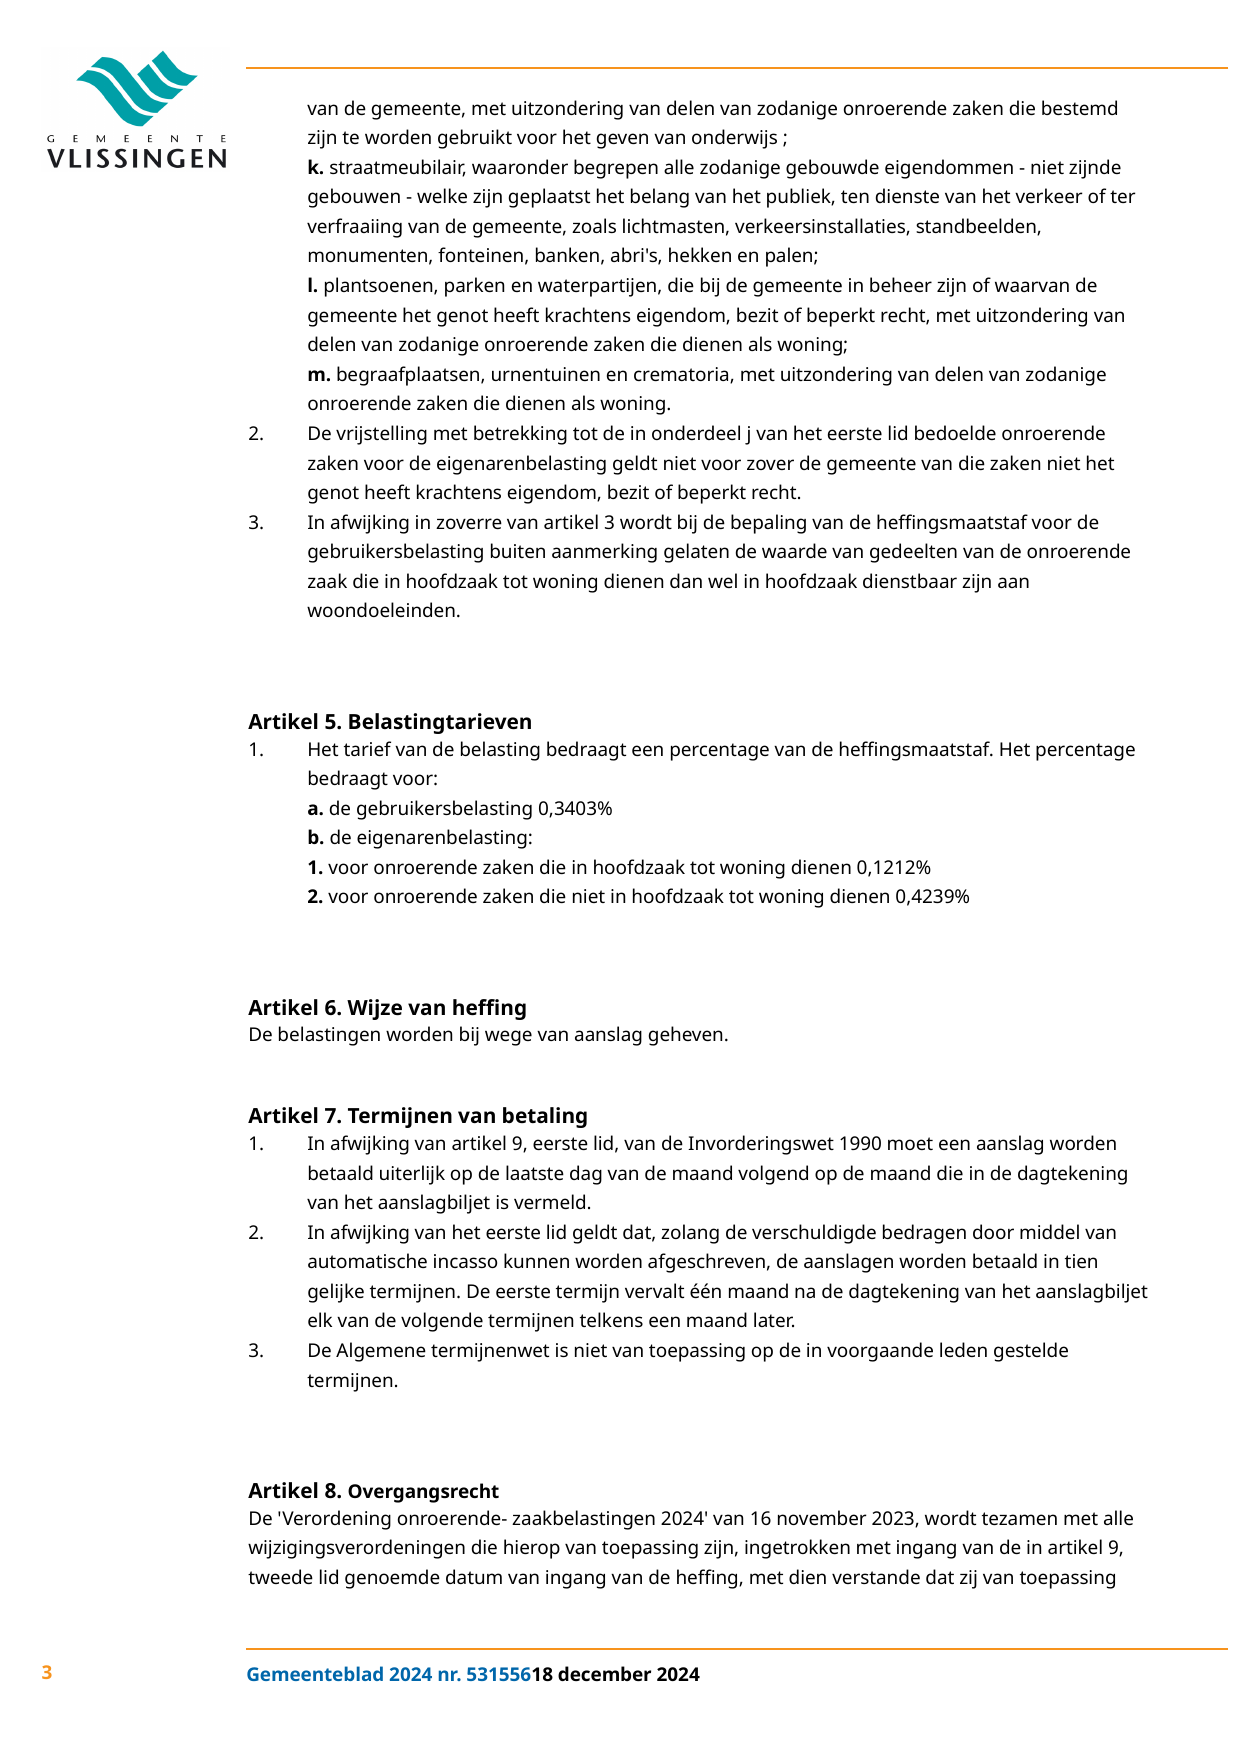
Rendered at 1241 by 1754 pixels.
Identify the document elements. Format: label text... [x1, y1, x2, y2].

list m. begraafplaatsen, urnentuinen en crematoria, met uitzondering van delen van zodanige onroerende zaken die dienen als woning. [248, 361, 1152, 416]
list 1. voor onroerende zaken die in hoofdzaak tot woning dienen 0,1212% [248, 854, 1152, 880]
list 2. voor onroerende zaken die niet in hoofdzaak tot woning dienen 0,4239% [248, 884, 1152, 909]
list k. straatmeubilair, waaronder begrepen alle zodanige gebouwde eigendommen - niet zijnde gebouwen - welke zijn geplaatst het belang van het publiek, ten dienste van het verkeer of ter verfraaiing van de gemeente, zoals lichtmasten, verkeersinstallaties, standbeelden, monumenten, fonteinen, banken, abri's, hekken en palen; [248, 154, 1152, 268]
list In afwijking in zoverre van artikel 3 wordt bij de bepaling van de heffingsmaatstaf voor de gebruikersbelasting buiten aanmerking gelaten de waarde van gedeelten van de onroerende zaak die in hoofdzaak tot woning dienen dan wel in hoofdzaak dienstbaar zijn aan woondoeleinden. [248, 509, 1152, 623]
text Artikel 6. Wijze van heffing [248, 993, 1152, 1022]
list De Algemene termijnenwet is niet van toepassing op de in voorgaande leden gestelde termijnen. [248, 1337, 1152, 1392]
text Artikel 8. Overgangsrecht [248, 1476, 1152, 1505]
list van de gemeente, met uitzondering van delen van zodanige onroerende zaken die bestemd zijn te worden gebruikt voor het geven van onderwijs ; [248, 95, 1152, 150]
picture [41, 47, 231, 172]
list In afwijking van artikel 9, eerste lid, van de Invorderingswet 1990 moet een aanslag worden betaald uiterlijk op de laatste dag van de maand volgend op de maand die in de dagtekening van het aanslagbiljet is vermeld. [248, 1130, 1152, 1215]
text De belastingen worden bij wege van aanslag geheven. [248, 1022, 1152, 1047]
list De vrijstelling met betrekking tot de in onderdeel j van het eerste lid bedoelde onroerende zaken voor de eigenarenbelasting geldt niet voor zover de gemeente van die zaken niet het genot heeft krachtens eigendom, bezit of beperkt recht. [248, 420, 1152, 505]
text De 'Verordening onroerende- zaakbelastingen 2024' van 16 november 2023, wordt tezamen met alle wijzigingsverordeningen die hierop van toepassing zijn, ingetrokken met ingang van de in artikel 9, tweede lid genoemde datum van ingang van de heffing, met dien verstande dat zij van toepassing [248, 1505, 1152, 1590]
text Artikel 5. Belastingtarieven [248, 707, 1152, 736]
list l. plantsoenen, parken en waterpartijen, die bij de gemeente in beheer zijn of waarvan de gemeente het genot heeft krachtens eigendom, bezit of beperkt recht, met uitzondering van delen van zodanige onroerende zaken die dienen als woning; [248, 272, 1152, 357]
list a. de gebruikersbelasting 0,3403% [248, 795, 1152, 821]
list In afwijking van het eerste lid geldt dat, zolang de verschuldigde bedragen door middel van automatische incasso kunnen worden afgeschreven, de aanslagen worden betaald in tien gelijke termijnen. De eerste termijn vervalt één maand na de dagtekening van het aanslagbiljet elk van de volgende termijnen telkens een maand later. [248, 1219, 1152, 1333]
list b. de eigenarenbelasting: [248, 824, 1152, 850]
list Het tarief van de belasting bedraagt een percentage van de heffingsmaatstaf. Het percentage bedraagt voor: [248, 736, 1152, 791]
text Artikel 7. Termijnen van betaling [248, 1102, 1152, 1130]
